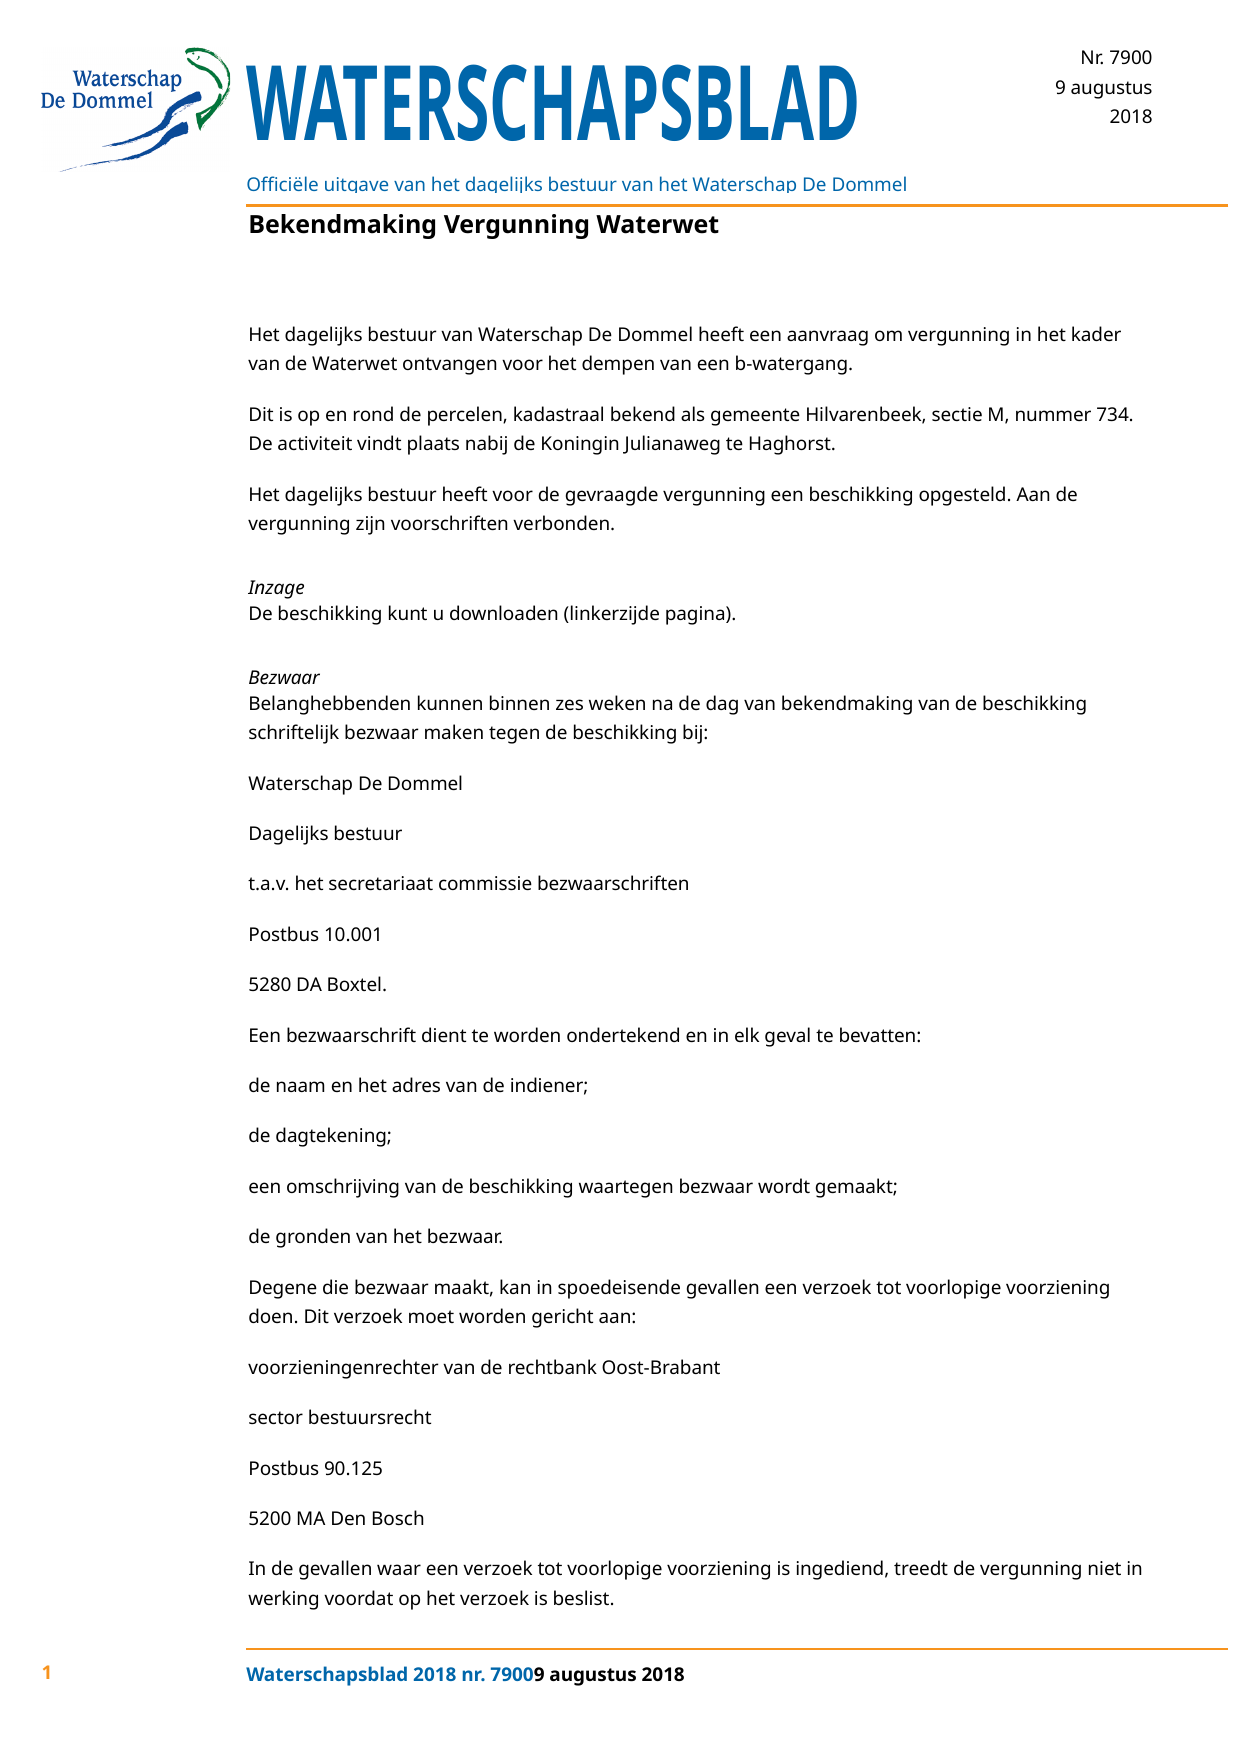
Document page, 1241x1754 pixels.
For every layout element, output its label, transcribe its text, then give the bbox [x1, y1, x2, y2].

text Dit is op en rond de percelen, kadastraal bekend als gemeente Hilvarenbeek, sectie M, nummer 734. De activiteit vindt plaats nabij de Koningin Julianaweg te Haghorst. [248, 401, 1152, 456]
text de gronden van het bezwaar. [248, 1223, 1152, 1249]
text Dagelijks bestuur [248, 820, 1152, 846]
text sector bestuursrecht [248, 1404, 1152, 1430]
text Postbus 90.125 [248, 1455, 1152, 1480]
text 5280 DA Boxtel. [248, 971, 1152, 997]
text de dagtekening; [248, 1123, 1152, 1148]
text Het dagelijks bestuur van Waterschap De Dommel heeft een aanvraag om vergunning in het kader van de Waterwet ontvangen voor het dempen van een b-watergang. [248, 321, 1152, 376]
text 5200 MA Den Bosch [248, 1505, 1152, 1531]
text de naam en het adres van de indiener; [248, 1072, 1152, 1098]
text Waterschap De Dommel [248, 770, 1152, 795]
text voorzieningenrechter van de rechtbank Oost-Brabant [248, 1354, 1152, 1379]
picture [41, 47, 231, 172]
text Postbus 10.001 [248, 921, 1152, 947]
text t.a.v. het secretariaat commissie bezwaarschriften [248, 871, 1152, 896]
text De beschikking kunt u downloaden (linkerzijde pagina). [248, 600, 1152, 626]
text In de gevallen waar een verzoek tot voorlopige voorziening is ingediend, treedt de vergunning niet in werking voordat op het verzoek is beslist. [248, 1556, 1152, 1611]
text Bekendmaking Vergunning Waterwet [248, 207, 1152, 241]
text een omschrijving van de beschikking waartegen bezwaar wordt gemaakt; [248, 1173, 1152, 1199]
text Belanghebbenden kunnen binnen zes weken na de dag van bekendmaking van de beschikking schriftelijk bezwaar maken tegen de beschikking bij: [248, 690, 1152, 745]
text Een bezwaarschrift dient te worden ondertekend en in elk geval te bevatten: [248, 1022, 1152, 1047]
text Inzage [248, 574, 1152, 600]
text Bezwaar [248, 664, 1152, 690]
text Het dagelijks bestuur heeft voor de gevraagde vergunning een beschikking opgesteld. Aan de vergunning zijn voorschriften verbonden. [248, 481, 1152, 536]
text Degene die bezwaar maakt, kan in spoedeisende gevallen een verzoek tot voorlopige voorziening doen. Dit verzoek moet worden gericht aan: [248, 1274, 1152, 1329]
